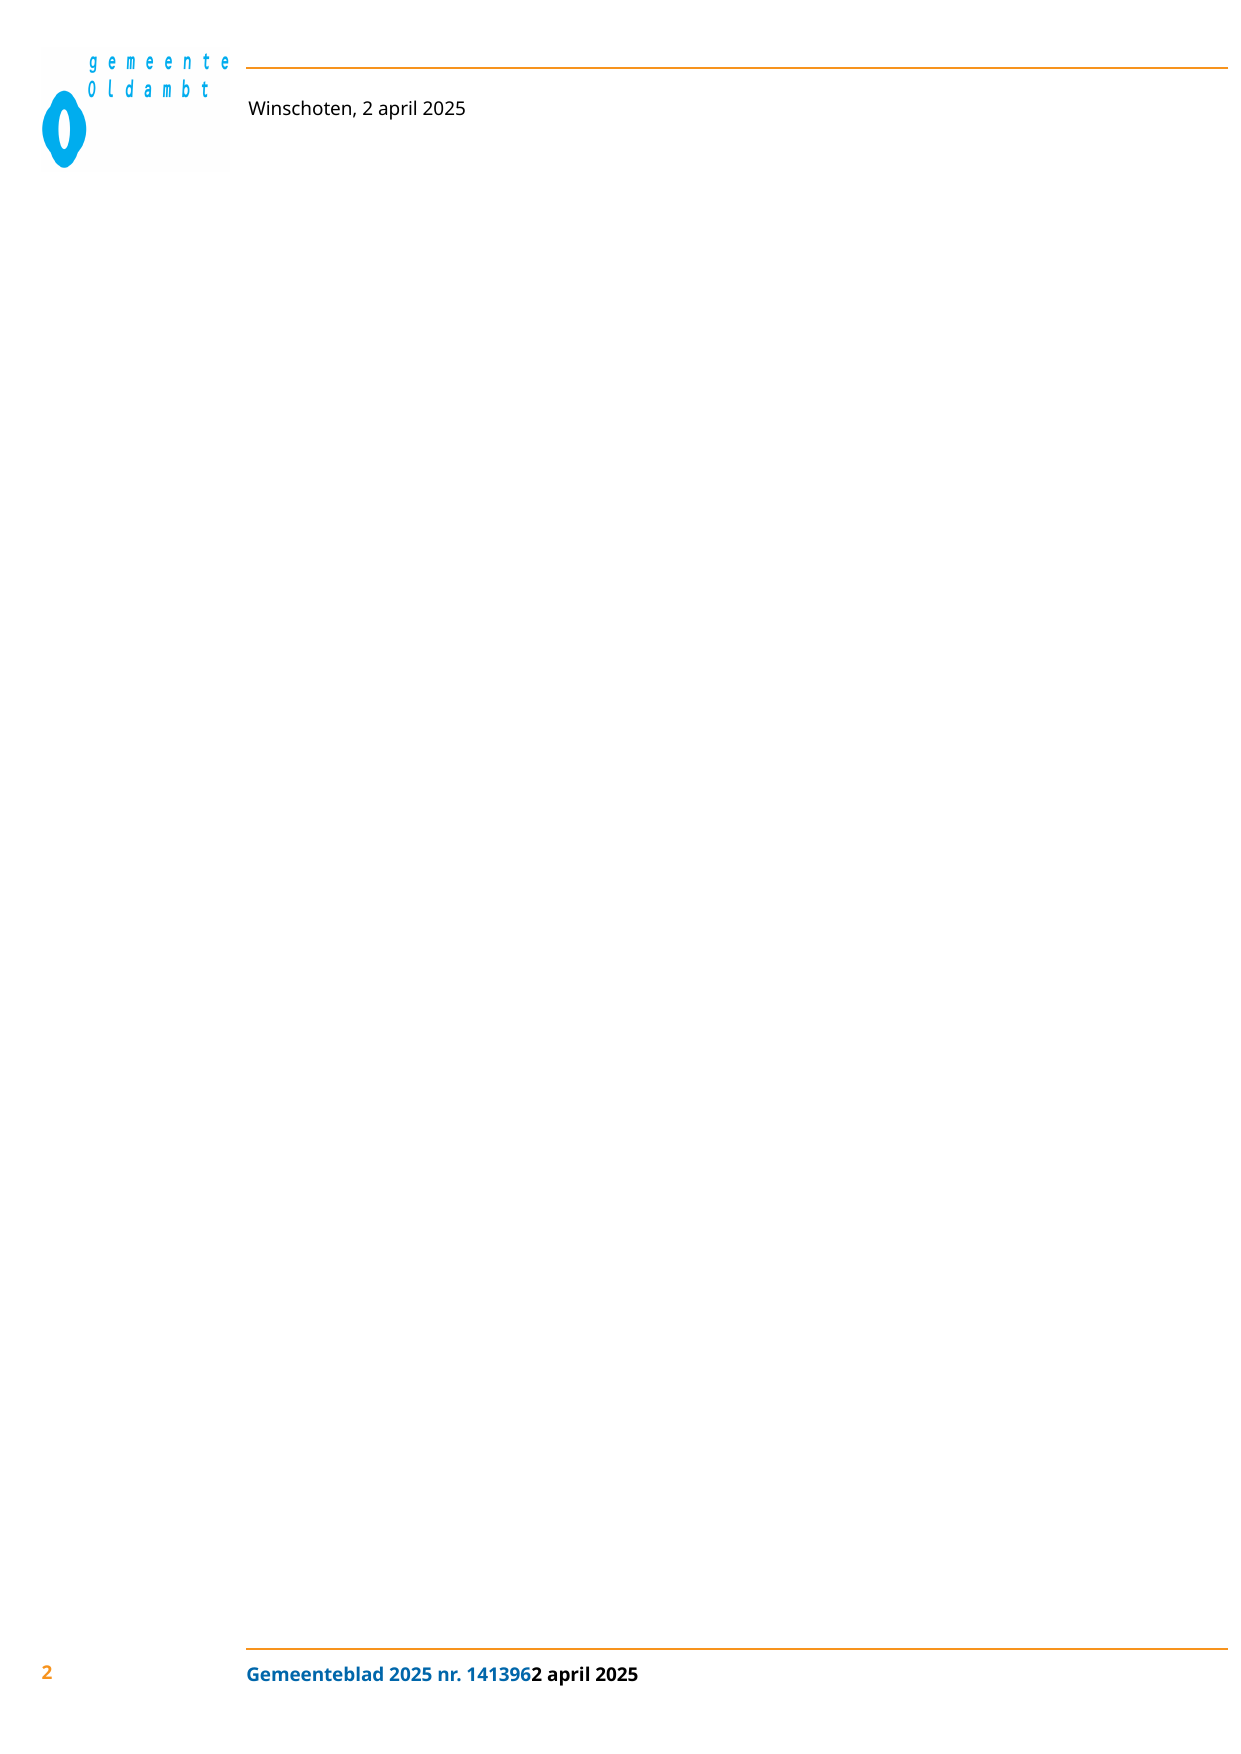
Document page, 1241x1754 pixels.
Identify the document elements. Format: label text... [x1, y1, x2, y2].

picture [41, 47, 231, 172]
text Winschoten, 2 april 2025 [248, 95, 1152, 121]
